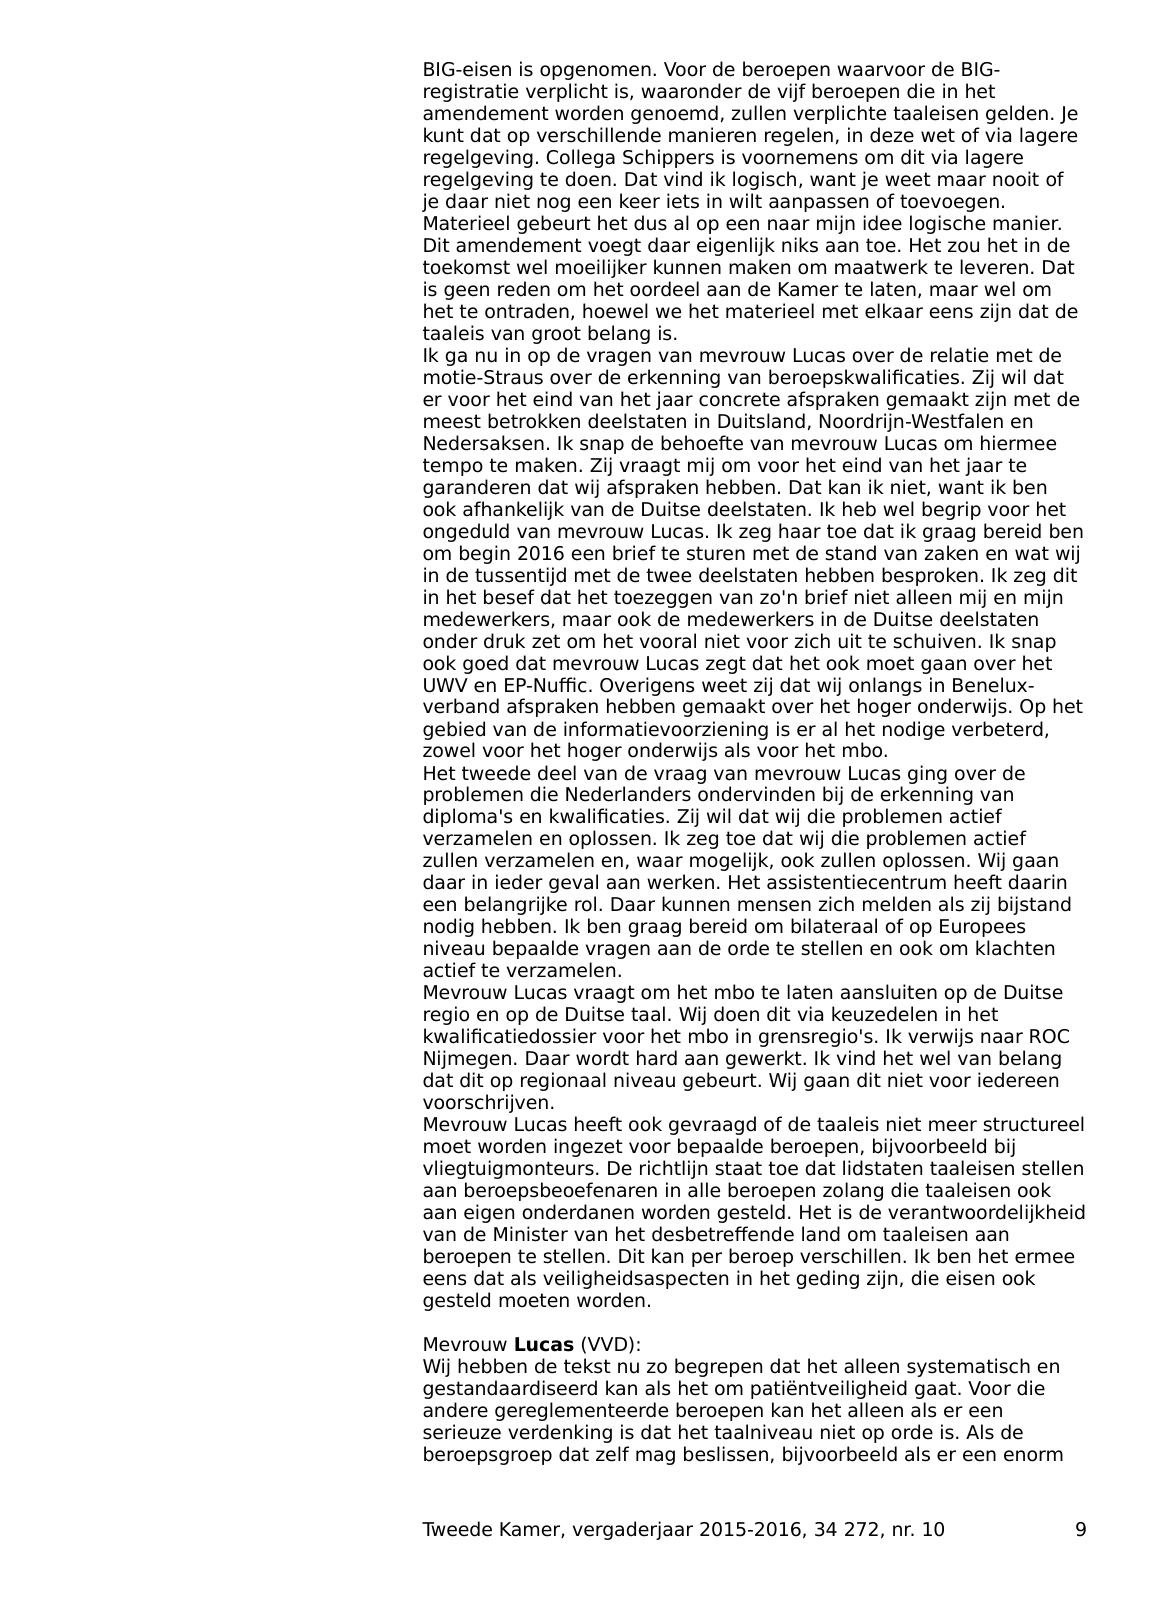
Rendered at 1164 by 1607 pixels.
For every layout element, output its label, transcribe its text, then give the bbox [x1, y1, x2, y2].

text BIG-eisen is opgenomen. Voor de beroepen waarvoor de BIG-registratie verplicht is, waaronder de vijf beroepen die in het amendement worden genoemd, zullen verplichte taaleisen gelden. Je kunt dat op verschillende manieren regelen, in deze wet of via lagere regelgeving. Collega Schippers is voornemens om dit via lagere regelgeving te doen. Dat vind ik logisch, want je weet maar nooit of je daar niet nog een keer iets in wilt aanpassen of toevoegen. Materieel gebeurt het dus al op een naar mijn idee logische manier. Dit amendement voegt daar eigenlijk niks aan toe. Het zou het in de toekomst wel moeilijker kunnen maken om maatwerk te leveren. Dat is geen reden om het oordeel aan de Kamer te laten, maar wel om het te ontraden, hoewel we het materieel met elkaar eens zijn dat de taaleis van groot belang is. [422, 59, 1087, 345]
text Mevrouw Lucas (VVD): [422, 1334, 1087, 1356]
text Het tweede deel van de vraag van mevrouw Lucas ging over de problemen die Nederlanders ondervinden bij de erkenning van diploma's en kwalificaties. Zij wil dat wij die problemen actief verzamelen en oplossen. Ik zeg toe dat wij die problemen actief zullen verzamelen en, waar mogelijk, ook zullen oplossen. Wij gaan daar in ieder geval aan werken. Het assistentiecentrum heeft daarin een belangrijke rol. Daar kunnen mensen zich melden als zij bijstand nodig hebben. Ik ben graag bereid om bilateraal of op Europees niveau bepaalde vragen aan de orde te stellen en ook om klachten actief te verzamelen. [422, 762, 1087, 982]
text Wij hebben de tekst nu zo begrepen dat het alleen systematisch en gestandaardiseerd kan als het om patiëntveiligheid gaat. Voor die andere gereglementeerde beroepen kan het alleen als er een serieuze verdenking is dat het taalniveau niet op orde is. Als de beroepsgroep dat zelf mag beslissen, bijvoorbeeld als er een enorm [422, 1356, 1087, 1466]
text Mevrouw Lucas vraagt om het mbo te laten aansluiten op de Duitse regio en op de Duitse taal. Wij doen dit via keuzedelen in het kwalificatiedossier voor het mbo in grensregio's. Ik verwijs naar ROC Nijmegen. Daar wordt hard aan gewerkt. Ik vind het wel van belang dat dit op regionaal niveau gebeurt. Wij gaan dit niet voor iedereen voorschrijven. [422, 982, 1087, 1114]
text Ik ga nu in op de vragen van mevrouw Lucas over de relatie met de motie-Straus over de erkenning van beroepskwalificaties. Zij wil dat er voor het eind van het jaar concrete afspraken gemaakt zijn met de meest betrokken deelstaten in Duitsland, Noordrijn-Westfalen en Nedersaksen. Ik snap de behoefte van mevrouw Lucas om hiermee tempo te maken. Zij vraagt mij om voor het eind van het jaar te garanderen dat wij afspraken hebben. Dat kan ik niet, want ik ben ook afhankelijk van de Duitse deelstaten. Ik heb wel begrip voor het ongeduld van mevrouw Lucas. Ik zeg haar toe dat ik graag bereid ben om begin 2016 een brief te sturen met de stand van zaken en wat wij in de tussentijd met de twee deelstaten hebben besproken. Ik zeg dit in het besef dat het toezeggen van zo'n brief niet alleen mij en mijn medewerkers, maar ook de medewerkers in de Duitse deelstaten onder druk zet om het vooral niet voor zich uit te schuiven. Ik snap ook goed dat mevrouw Lucas zegt dat het ook moet gaan over het UWV en EP-Nuffic. Overigens weet zij dat wij onlangs in Benelux-verband afspraken hebben gemaakt over het hoger onderwijs. Op het gebied van de informatievoorziening is er al het nodige verbeterd, zowel voor het hoger onderwijs als voor het mbo. [422, 345, 1087, 762]
text Mevrouw Lucas heeft ook gevraagd of de taaleis niet meer structureel moet worden ingezet voor bepaalde beroepen, bijvoorbeeld bij vliegtuigmonteurs. De richtlijn staat toe dat lidstaten taaleisen stellen aan beroepsbeoefenaren in alle beroepen zolang die taaleisen ook aan eigen onderdanen worden gesteld. Het is de verantwoordelijkheid van de Minister van het desbetreffende land om taaleisen aan beroepen te stellen. Dit kan per beroep verschillen. Ik ben het ermee eens dat als veiligheidsaspecten in het geding zijn, die eisen ook gesteld moeten worden. [422, 1114, 1087, 1312]
